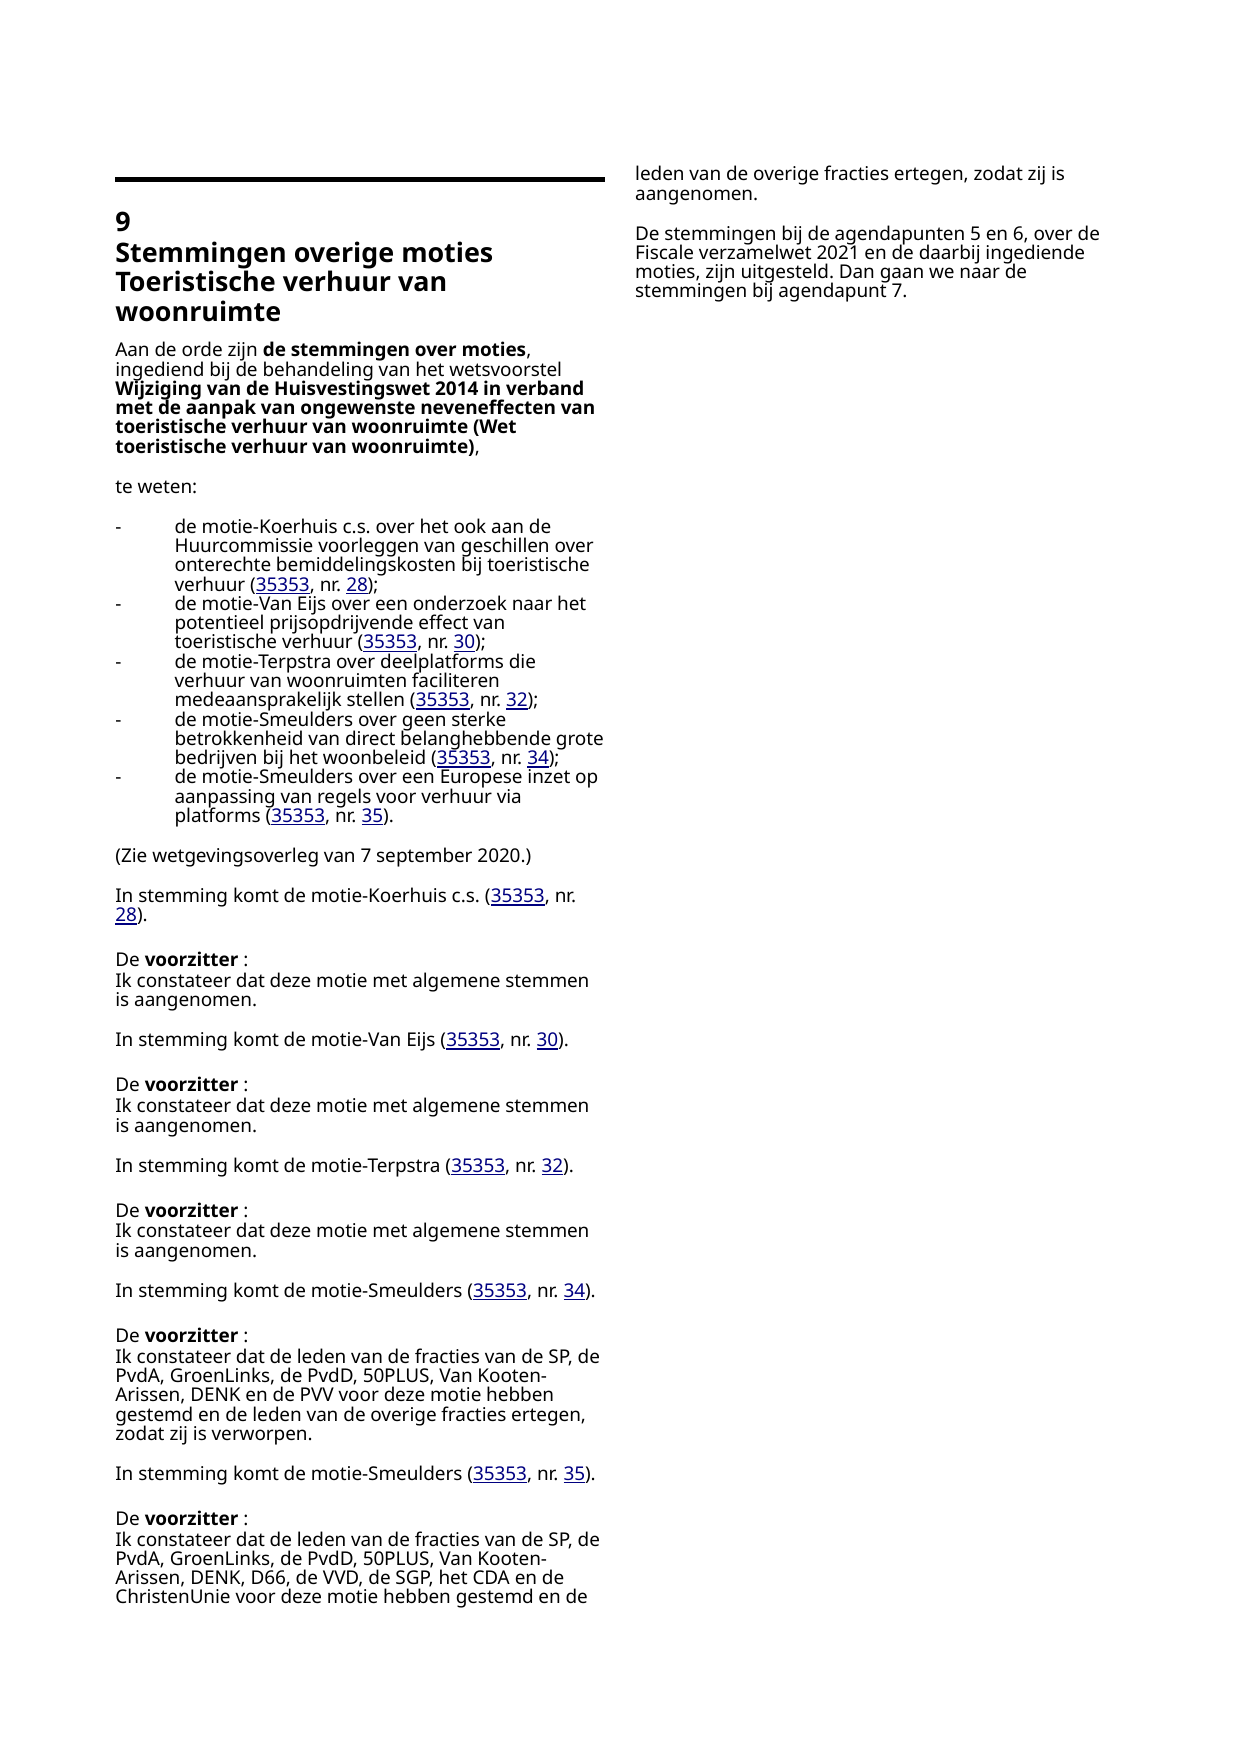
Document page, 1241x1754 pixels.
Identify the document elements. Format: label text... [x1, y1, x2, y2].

text Aan de orde zijn de stemmingen over moties, ingediend bij de behandeling van het wetsvoorstel Wijziging van de Huisvestingswet 2014 in verband met de aanpak van ongewenste neveneffecten van toeristische verhuur van woonruimte (Wet toeristische verhuur van woonruimte), [115, 341, 605, 457]
text Ik constateer dat deze motie met algemene stemmen is aangenomen. [115, 1097, 605, 1136]
text De stemmingen bij de agendapunten 5 en 6, over de Fiscale verzamelwet 2021 en de daarbij ingediende moties, zijn uitgesteld. Dan gaan we naar de stemmingen bij agendapunt 7. [635, 225, 1125, 302]
text Ik constateer dat deze motie met algemene stemmen is aangenomen. [115, 1222, 605, 1261]
text Ik constateer dat de leden van de fracties van de SP, de PvdA, GroenLinks, de PvdD, 50PLUS, Van Kooten-Arissen, DENK, D66, de VVD, de SGP, het CDA en de ChristenUnie voor deze motie hebben gestemd en de [115, 1531, 605, 1608]
text (Zie wetgevingsoverleg van 7 september 2020.) [115, 847, 605, 866]
text In stemming komt de motie-Van Eijs (35353, nr. 30). [115, 1031, 605, 1051]
text Ik constateer dat de leden van de fracties van de SP, de PvdA, GroenLinks, de PvdD, 50PLUS, Van Kooten-Arissen, DENK en de PVV voor deze motie hebben gestemd en de leden van de overige fracties ertegen, zodat zij is verworpen. [115, 1348, 605, 1444]
text In stemming komt de motie-Koerhuis c.s. (35353, nr. 28). [115, 887, 605, 926]
text In stemming komt de motie-Smeulders (35353, nr. 34). [115, 1282, 605, 1301]
text leden van de overige fracties ertegen, zodat zij is aangenomen. [635, 165, 1125, 204]
text te weten: [115, 478, 605, 497]
text 9 [115, 203, 605, 239]
list de motie-Koerhuis c.s. over het ook aan de Huurcommissie voorleggen van geschillen over onterechte bemiddelingskosten bij toeristische verhuur (35353, nr. 28); [115, 518, 605, 595]
text De voorzitter : [115, 1072, 605, 1097]
text De voorzitter : [115, 1505, 605, 1531]
text Ik constateer dat deze motie met algemene stemmen is aangenomen. [115, 972, 605, 1011]
text Stemmingen overige moties Toeristische verhuur van woonruimte [115, 239, 605, 341]
list de motie-Van Eijs over een onderzoek naar het potentieel prijsopdrijvende effect van toeristische verhuur (35353, nr. 30); [115, 595, 605, 653]
text In stemming komt de motie-Terpstra (35353, nr. 32). [115, 1157, 605, 1176]
text De voorzitter : [115, 1322, 605, 1348]
list de motie-Smeulders over geen sterke betrokkenheid van direct belanghebbende grote bedrijven bij het woonbeleid (35353, nr. 34); [115, 711, 605, 768]
text De voorzitter : [115, 946, 605, 972]
list de motie-Terpstra over deelplatforms die verhuur van woonruimten faciliteren medeaansprakelijk stellen (35353, nr. 32); [115, 653, 605, 711]
text De voorzitter : [115, 1197, 605, 1222]
text In stemming komt de motie-Smeulders (35353, nr. 35). [115, 1465, 605, 1484]
list de motie-Smeulders over een Europese inzet op aanpassing van regels voor verhuur via platforms (35353, nr. 35). [115, 768, 605, 826]
